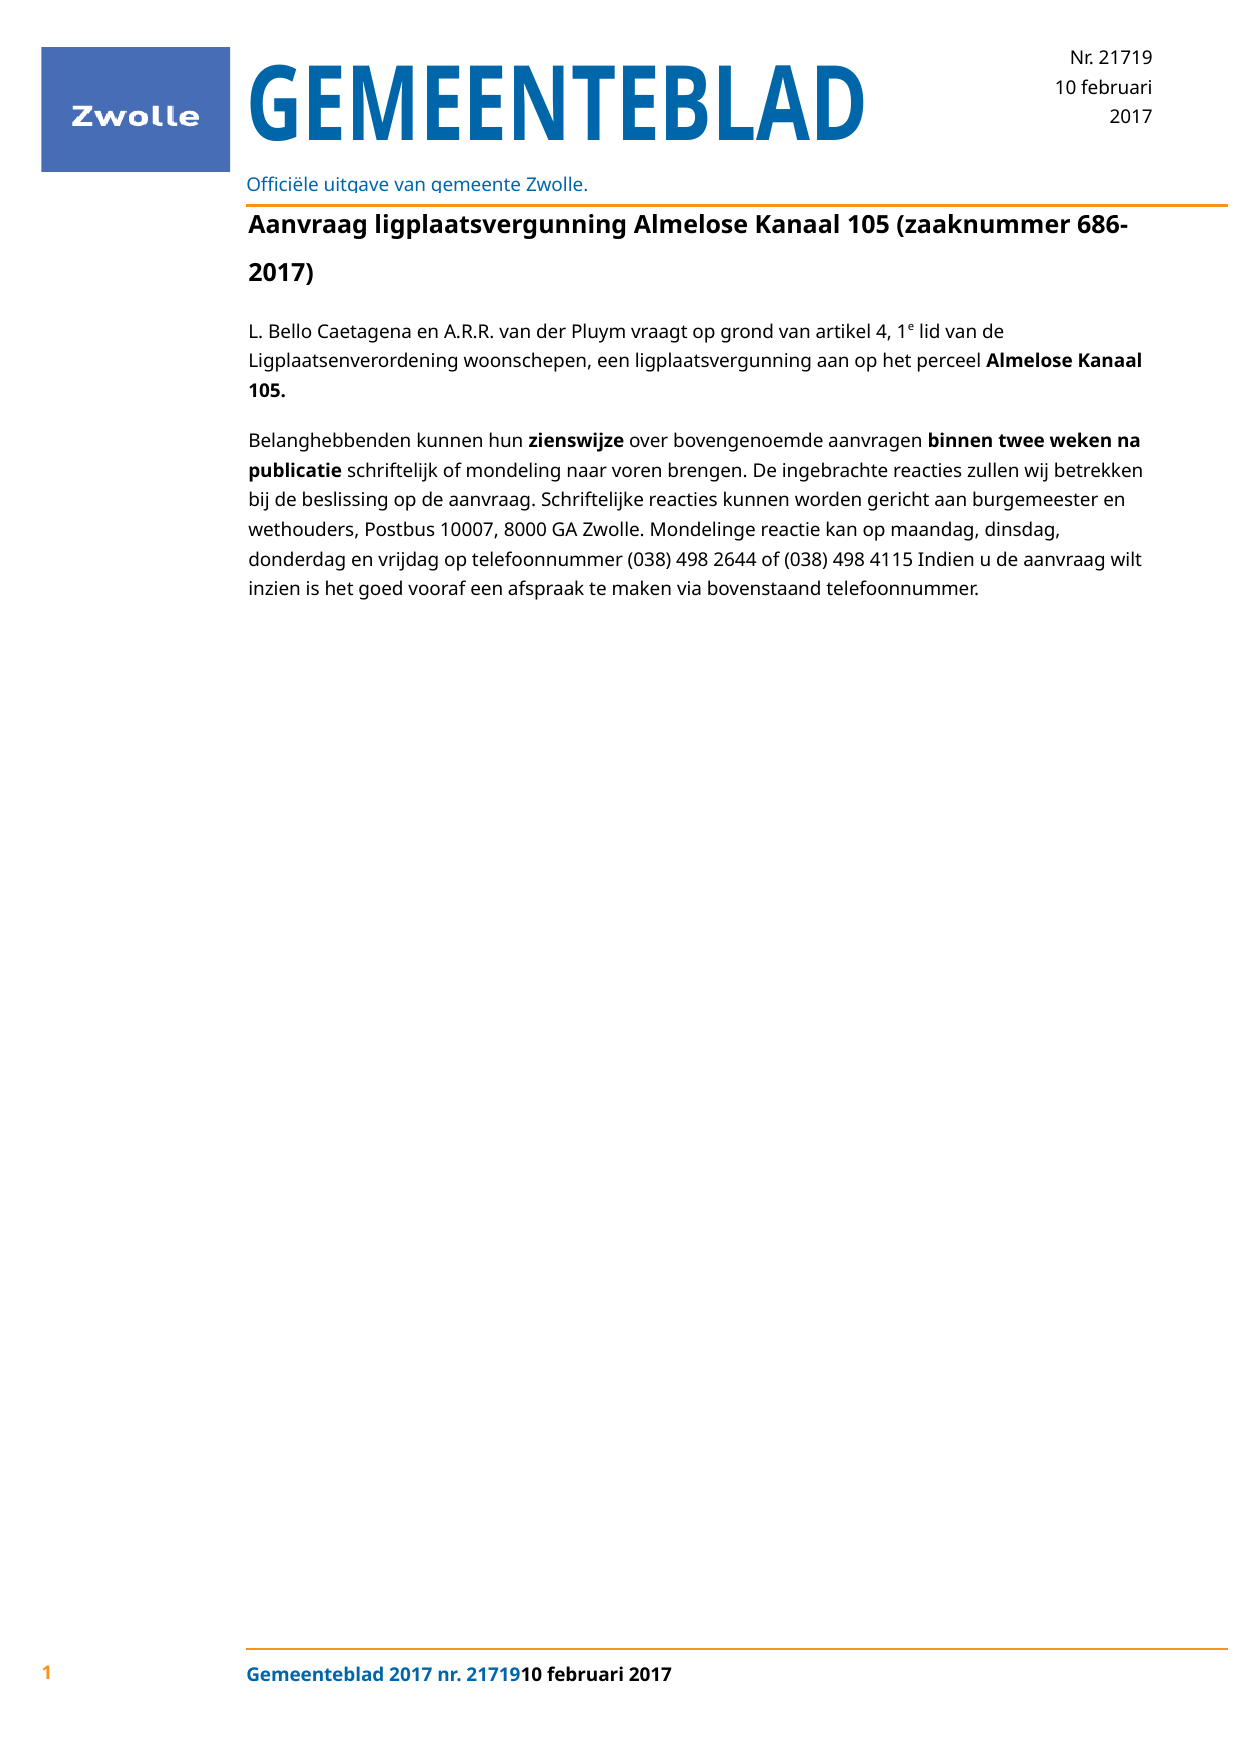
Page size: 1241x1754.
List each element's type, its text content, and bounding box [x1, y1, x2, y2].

picture [41, 47, 231, 172]
text Belanghebbenden kunnen hun zienswijze over bovengenoemde aanvragen binnen twee weken na publicatie schriftelijk of mondeling naar voren brengen. De ingebrachte reacties zullen wij betrekken bij de beslissing op de aanvraag. Schriftelijke reacties kunnen worden gericht aan burgemeester en wethouders, Postbus 10007, 8000 GA Zwolle. Mondelinge reactie kan op maandag, dinsdag, donderdag en vrijdag op telefoonnummer (038) 498 2644 of (038) 498 4115 Indien u de aanvraag wilt inzien is het goed vooraf een afspraak te maken via bovenstaand telefoonnummer. [248, 427, 1152, 601]
text L. Bello Caetagena en A.R.R. van der Pluym vraagt op grond van artikel 4, 1e lid van de Ligplaatsenverordening woonschepen, een ligplaatsvergunning aan op het perceel Almelose Kanaal 105. [248, 318, 1152, 403]
text Aanvraag ligplaatsvergunning Almelose Kanaal 105 (zaaknummer 686-2017) [248, 207, 1152, 288]
